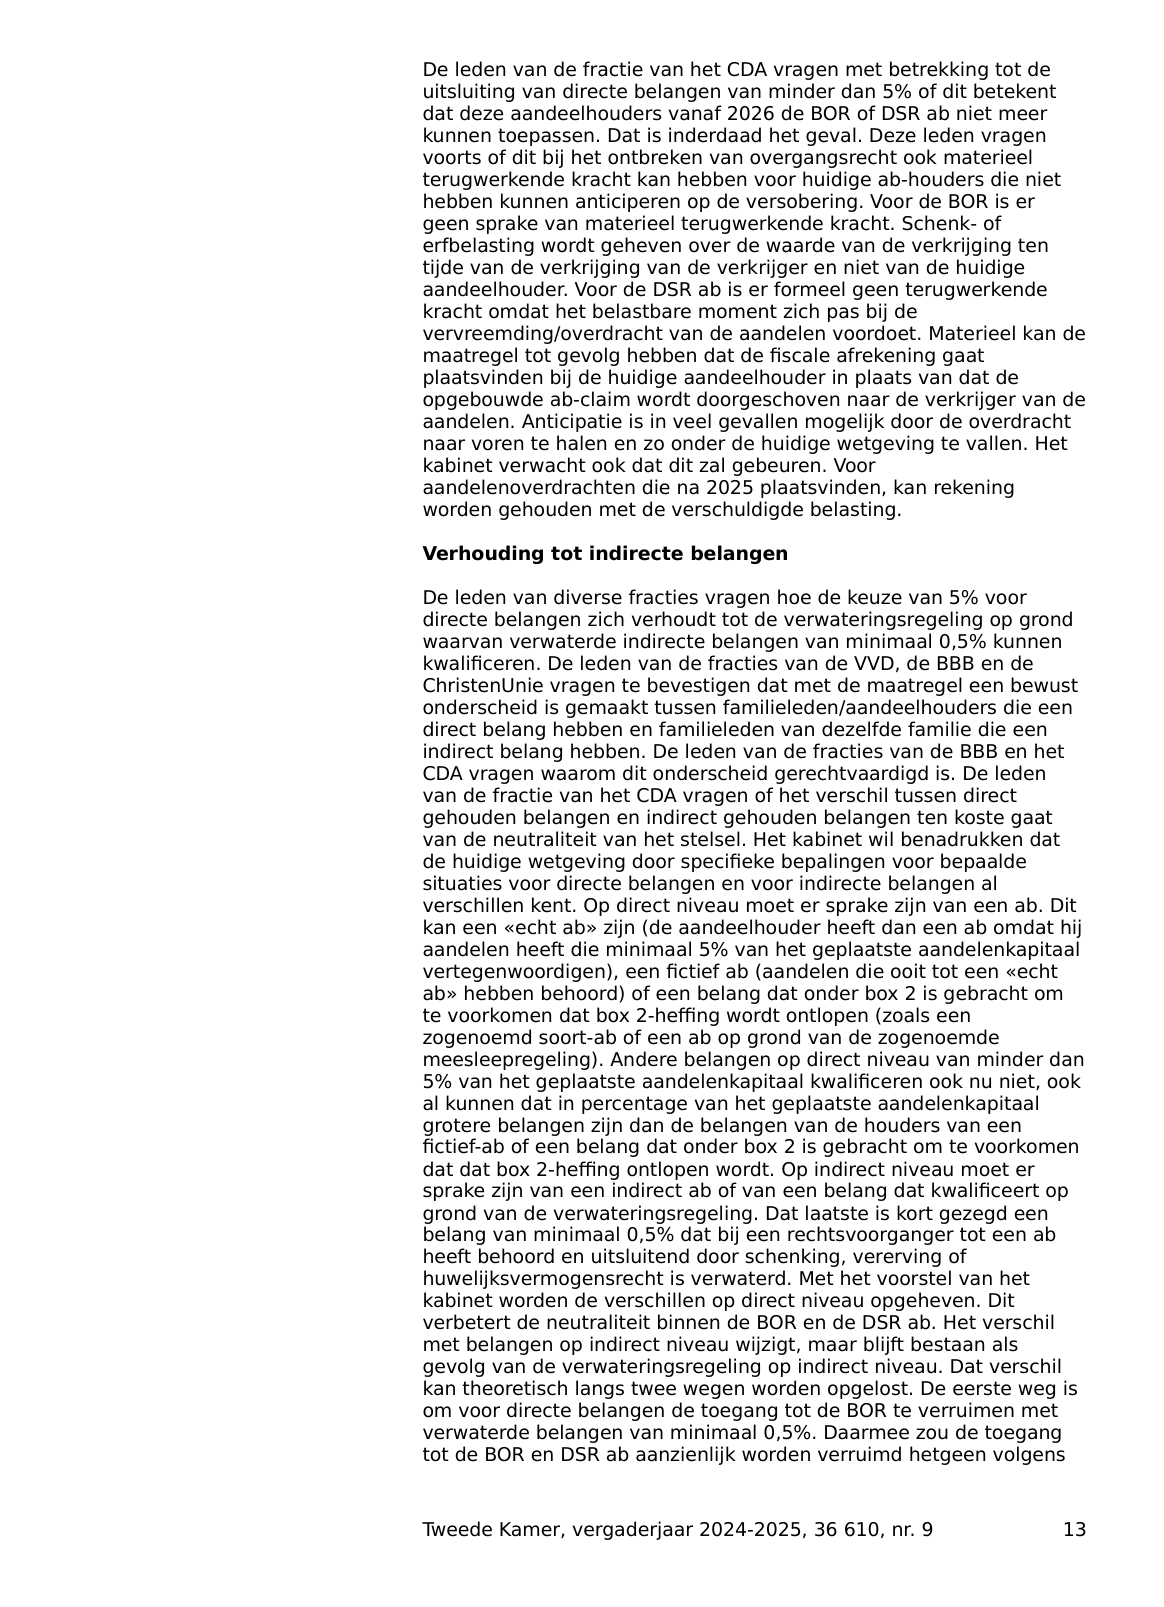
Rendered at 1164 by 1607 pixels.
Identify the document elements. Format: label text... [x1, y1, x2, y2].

text De leden van diverse fracties vragen hoe de keuze van 5% voor directe belangen zich verhoudt tot de verwateringsregeling op grond waarvan verwaterde indirecte belangen van minimaal 0,5% kunnen kwalificeren. De leden van de fracties van de VVD, de BBB en de ChristenUnie vragen te bevestigen dat met de maatregel een bewust onderscheid is gemaakt tussen familieleden/aandeelhouders die een direct belang hebben en familieleden van dezelfde familie die een indirect belang hebben. De leden van de fracties van de BBB en het CDA vragen waarom dit onderscheid gerechtvaardigd is. De leden van de fractie van het CDA vragen of het verschil tussen direct gehouden belangen en indirect gehouden belangen ten koste gaat van de neutraliteit van het stelsel. Het kabinet wil benadrukken dat de huidige wetgeving door specifieke bepalingen voor bepaalde situaties voor directe belangen en voor indirecte belangen al verschillen kent. Op direct niveau moet er sprake zijn van een ab. Dit kan een «echt ab» zijn (de aandeelhouder heeft dan een ab omdat hij aandelen heeft die minimaal 5% van het geplaatste aandelenkapitaal vertegenwoordigen), een fictief ab (aandelen die ooit tot een «echt ab» hebben behoord) of een belang dat onder box 2 is gebracht om te voorkomen dat box 2-heffing wordt ontlopen (zoals een zogenoemd soort-ab of een ab op grond van de zogenoemde meesleepregeling). Andere belangen op direct niveau van minder dan 5% van het geplaatste aandelenkapitaal kwalificeren ook nu niet, ook al kunnen dat in percentage van het geplaatste aandelenkapitaal grotere belangen zijn dan de belangen van de houders van een fictief-ab of een belang dat onder box 2 is gebracht om te voorkomen dat dat box 2-heffing ontlopen wordt. Op indirect niveau moet er sprake zijn van een indirect ab of van een belang dat kwalificeert op grond van de verwateringsregeling. Dat laatste is kort gezegd een belang van minimaal 0,5% dat bij een rechtsvoorganger tot een ab heeft behoord en uitsluitend door schenking, vererving of huwelijksvermogensrecht is verwaterd. Met het voorstel van het kabinet worden de verschillen op direct niveau opgeheven. Dit verbetert de neutraliteit binnen de BOR en de DSR ab. Het verschil met belangen op indirect niveau wijzigt, maar blijft bestaan als gevolg van de verwateringsregeling op indirect niveau. Dat verschil kan theoretisch langs twee wegen worden opgelost. De eerste weg is om voor directe belangen de toegang tot de BOR te verruimen met verwaterde belangen van minimaal 0,5%. Daarmee zou de toegang tot de BOR en DSR ab aanzienlijk worden verruimd hetgeen volgens [422, 587, 1087, 1466]
text De leden van de fractie van het CDA vragen met betrekking tot de uitsluiting van directe belangen van minder dan 5% of dit betekent dat deze aandeelhouders vanaf 2026 de BOR of DSR ab niet meer kunnen toepassen. Dat is inderdaad het geval. Deze leden vragen voorts of dit bij het ontbreken van overgangsrecht ook materieel terugwerkende kracht kan hebben voor huidige ab-houders die niet hebben kunnen anticiperen op de versobering. Voor de BOR is er geen sprake van materieel terugwerkende kracht. Schenk- of erfbelasting wordt geheven over de waarde van de verkrijging ten tijde van de verkrijging van de verkrijger en niet van de huidige aandeelhouder. Voor de DSR ab is er formeel geen terugwerkende kracht omdat het belastbare moment zich pas bij de vervreemding/overdracht van de aandelen voordoet. Materieel kan de maatregel tot gevolg hebben dat de fiscale afrekening gaat plaatsvinden bij de huidige aandeelhouder in plaats van dat de opgebouwde ab-claim wordt doorgeschoven naar de verkrijger van de aandelen. Anticipatie is in veel gevallen mogelijk door de overdracht naar voren te halen en zo onder de huidige wetgeving te vallen. Het kabinet verwacht ook dat dit zal gebeuren. Voor aandelenoverdrachten die na 2025 plaatsvinden, kan rekening worden gehouden met de verschuldigde belasting. [422, 59, 1087, 521]
subtitle Verhouding tot indirecte belangen [422, 543, 1087, 565]
